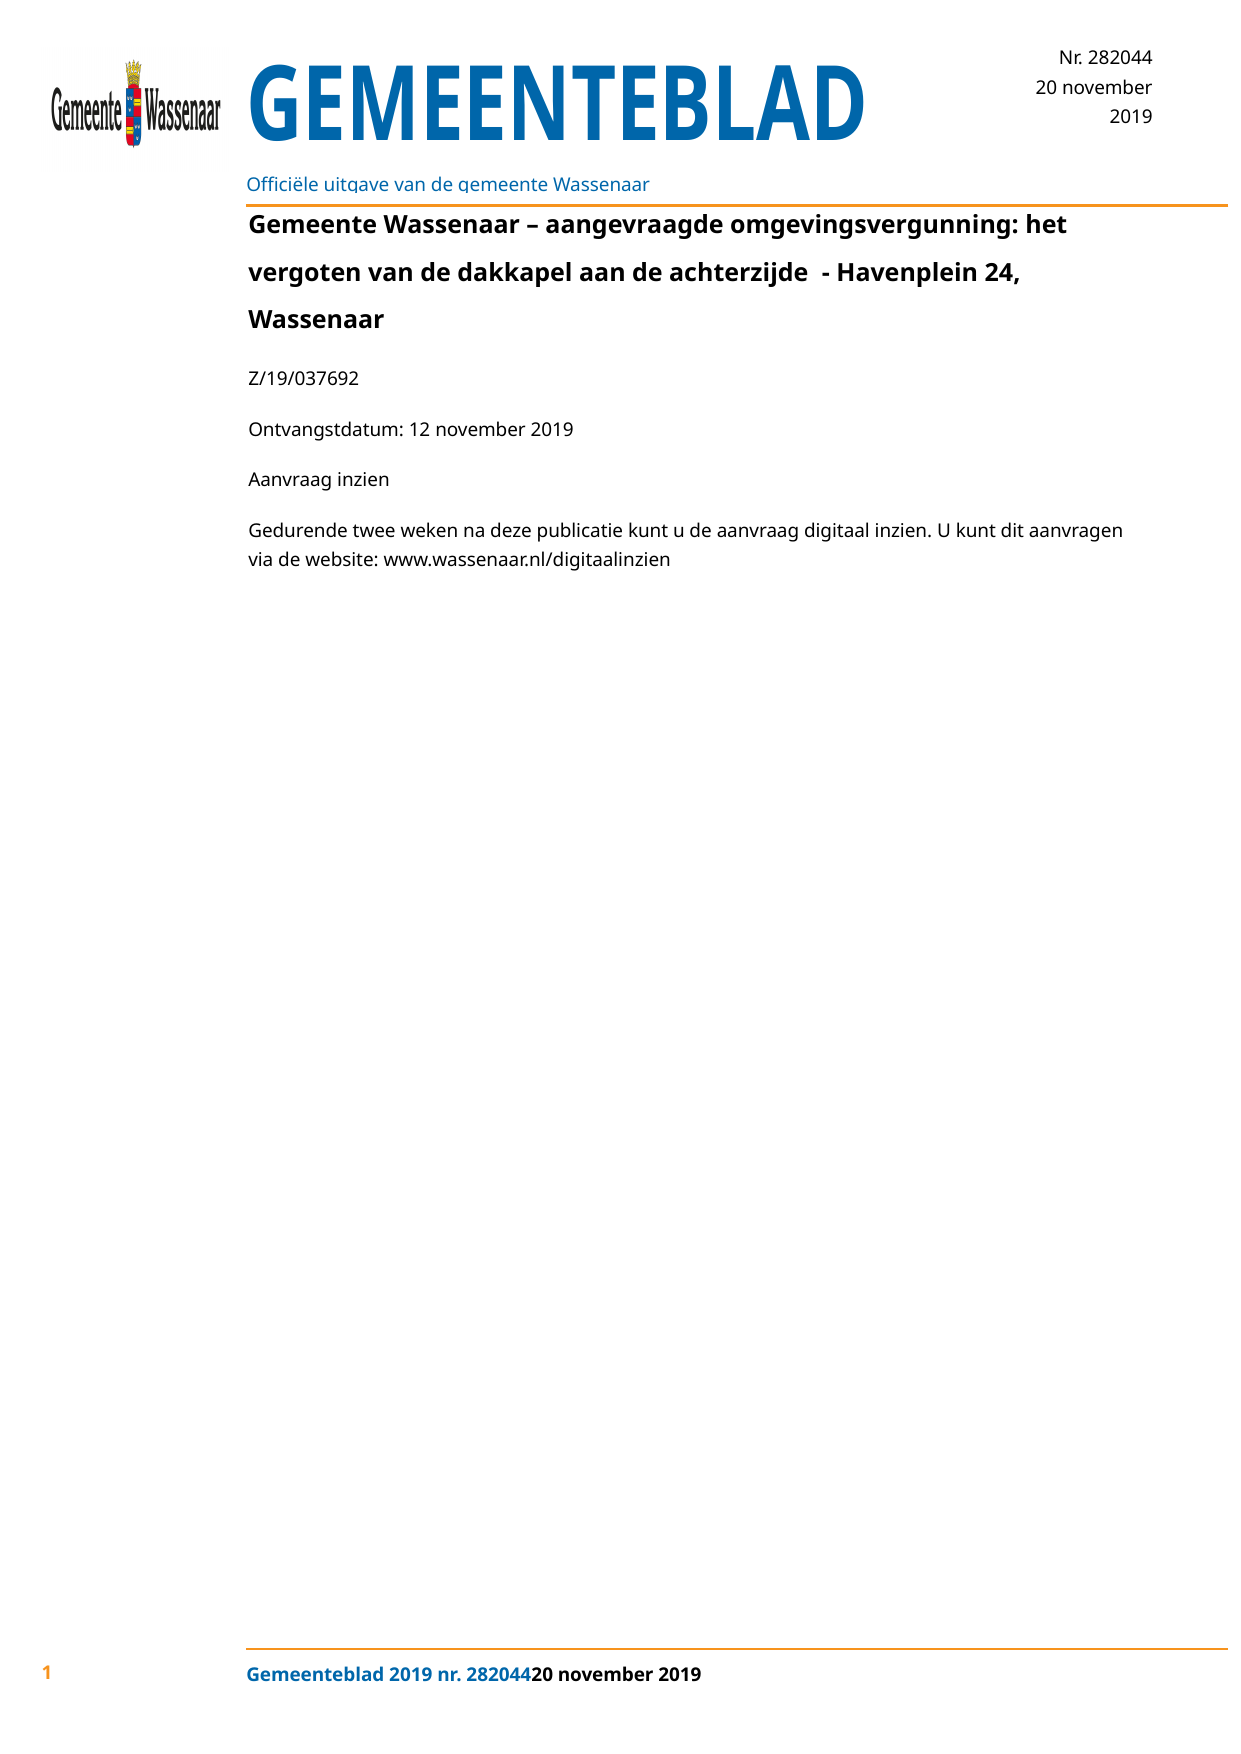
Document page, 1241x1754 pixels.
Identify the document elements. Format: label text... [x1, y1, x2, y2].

text Aanvraag inzien [248, 466, 1152, 492]
text Gemeente Wassenaar – aangevraagde omgevingsvergunning: het vergoten van de dakkapel aan de achterzijde - Havenplein 24, Wassenaar [248, 207, 1152, 336]
text Gedurende twee weken na deze publicatie kunt u de aanvraag digitaal inzien. U kunt dit aanvragen via de website: www.wassenaar.nl/digitaalinzien [248, 517, 1152, 572]
picture [41, 47, 231, 172]
text Ontvangstdatum: 12 november 2019 [248, 416, 1152, 442]
text Z/19/037692 [248, 366, 1152, 391]
